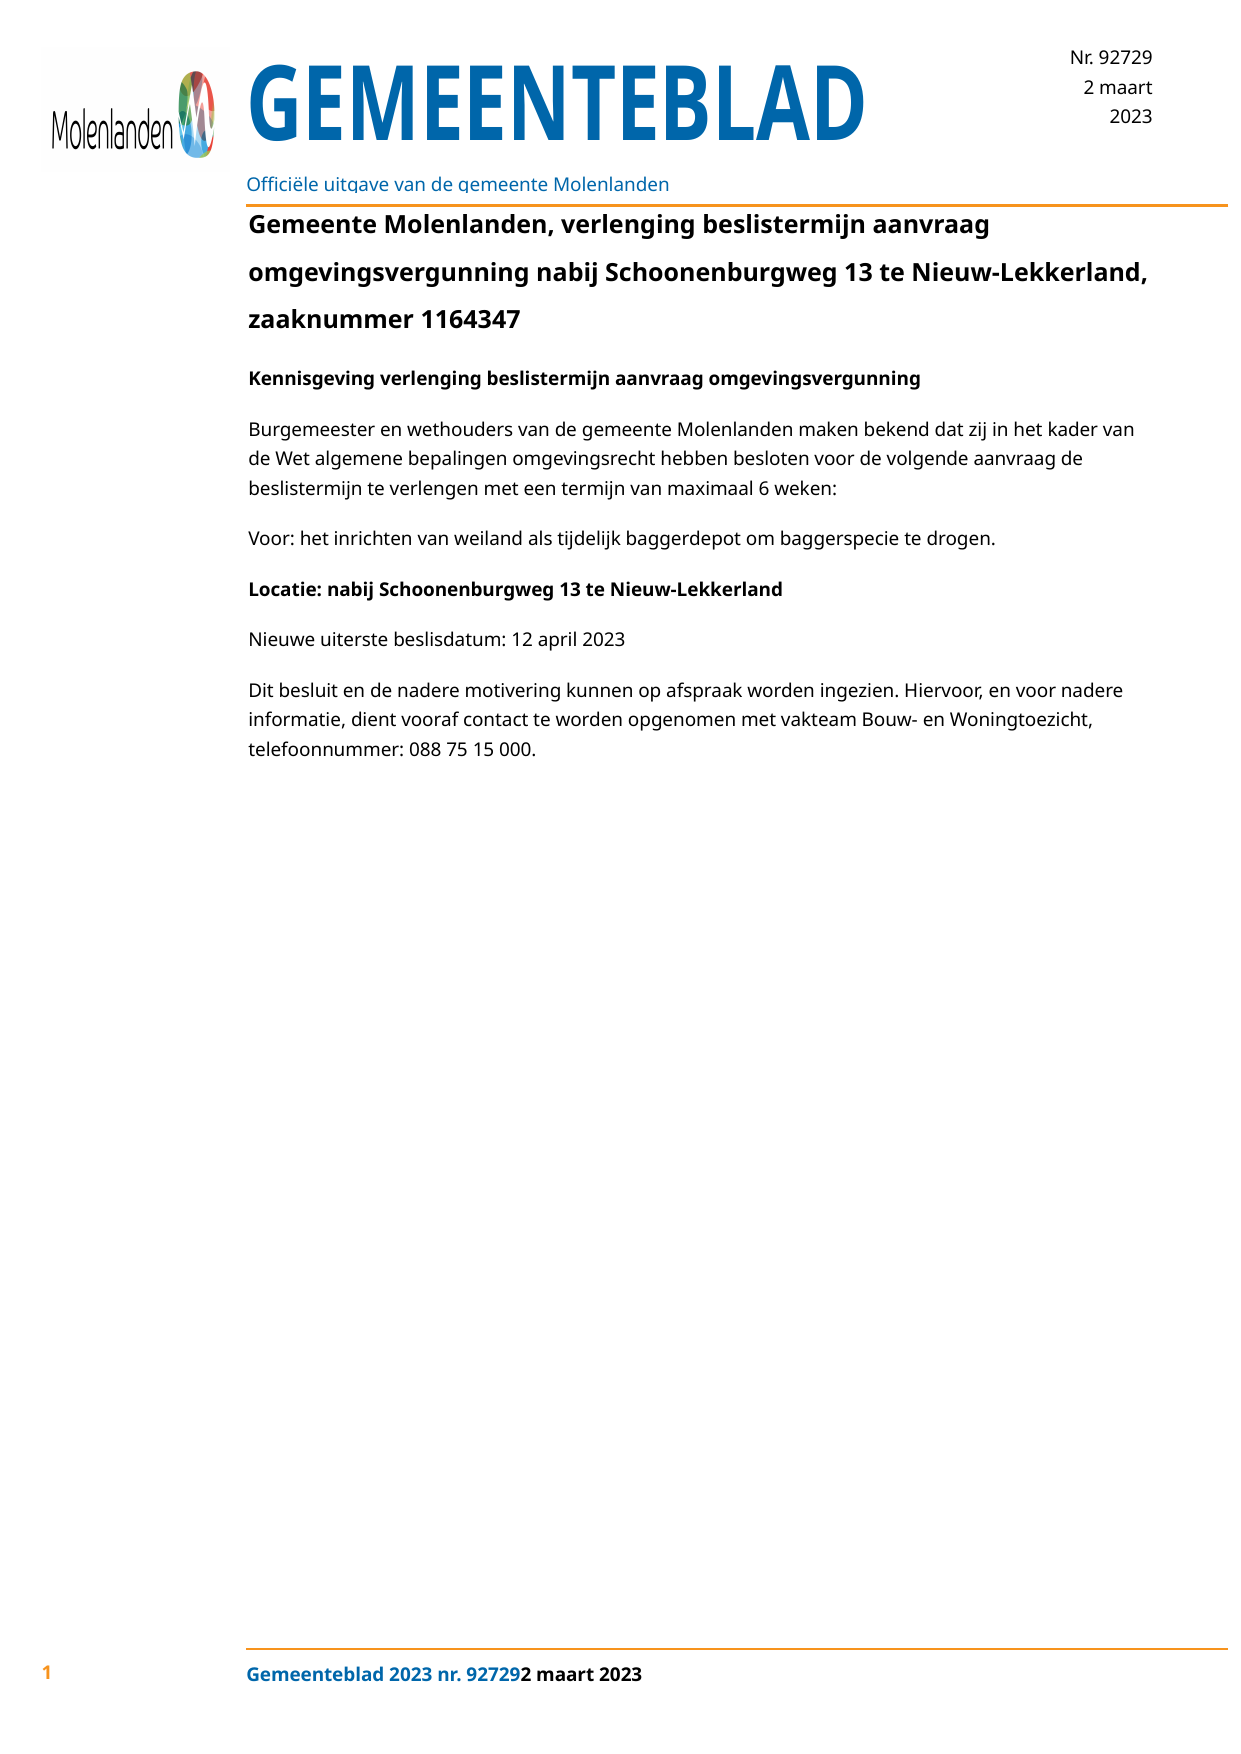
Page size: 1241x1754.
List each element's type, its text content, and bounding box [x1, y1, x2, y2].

text Gemeente Molenlanden, verlenging beslistermijn aanvraag omgevingsvergunning nabij Schoonenburgweg 13 te Nieuw-Lekkerland, zaaknummer 1164347 [248, 207, 1152, 336]
text Nieuwe uiterste beslisdatum: 12 april 2023 [248, 626, 1152, 652]
text Dit besluit en de nadere motivering kunnen op afspraak worden ingezien. Hiervoor, en voor nadere informatie, dient vooraf contact te worden opgenomen met vakteam Bouw- en Woningtoezicht, telefoonnummer: 088 75 15 000. [248, 677, 1152, 762]
picture [41, 47, 231, 172]
text Kennisgeving verlenging beslistermijn aanvraag omgevingsvergunning [248, 366, 1152, 391]
text Burgemeester en wethouders van de gemeente Molenlanden maken bekend dat zij in het kader van de Wet algemene bepalingen omgevingsrecht hebben besloten voor de volgende aanvraag de beslistermijn te verlengen met een termijn van maximaal 6 weken: [248, 416, 1152, 501]
text Voor: het inrichten van weiland als tijdelijk baggerdepot om baggerspecie te drogen. [248, 526, 1152, 551]
text Locatie: nabij Schoonenburgweg 13 te Nieuw-Lekkerland [248, 576, 1152, 602]
